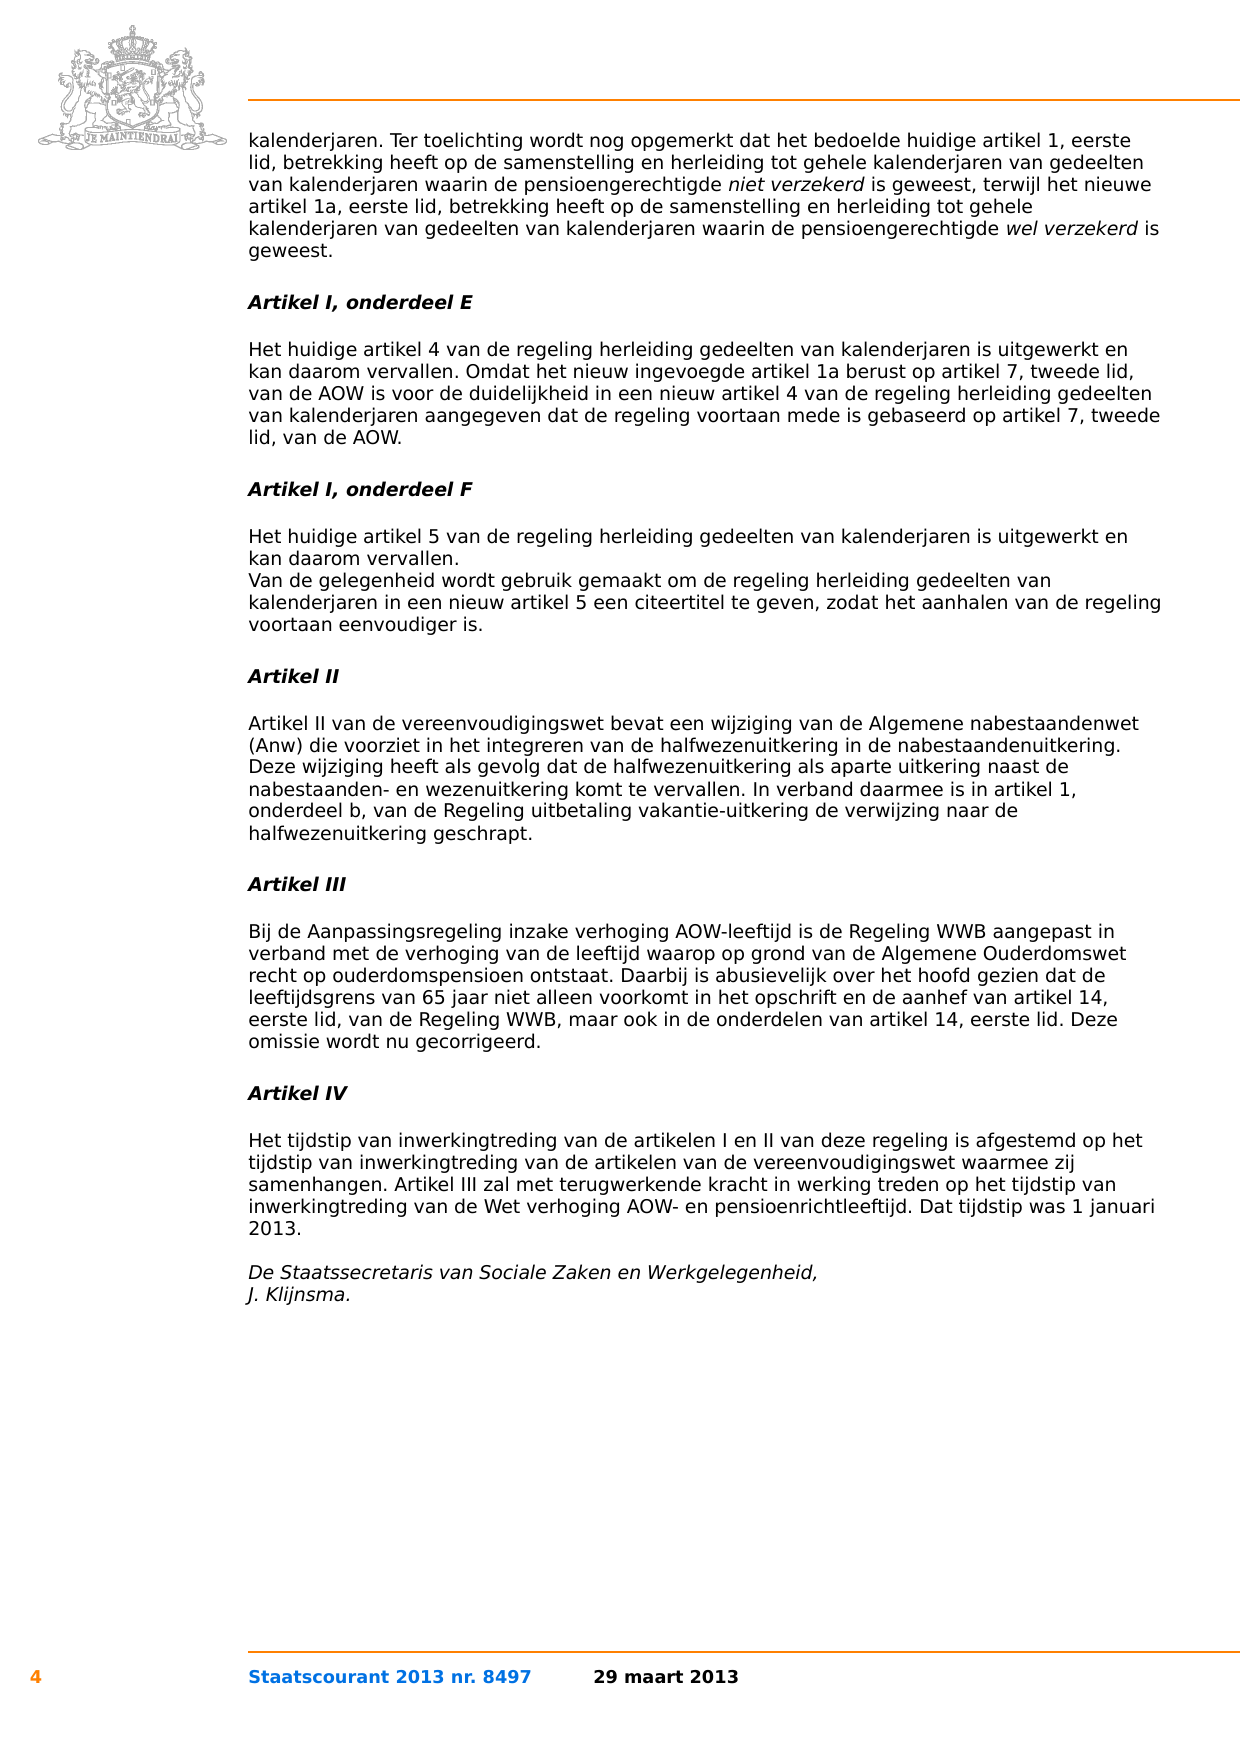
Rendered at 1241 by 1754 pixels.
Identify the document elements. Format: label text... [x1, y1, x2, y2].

picture [38, 25, 227, 150]
subtitle Artikel I, onderdeel E [248, 292, 1163, 314]
text Het tijdstip van inwerkingtreding van de artikelen I en II van deze regeling is afgestemd op het tijdstip van inwerkingtreding van de artikelen van de vereenvoudigingswet waarmee zij samenhangen. Artikel III zal met terugwerkende kracht in werking treden op het tijdstip van inwerkingtreding van de Wet verhoging AOW- en pensioenrichtleeftijd. Dat tijdstip was 1 januari 2013. [248, 1130, 1163, 1240]
text Bij de Aanpassingsregeling inzake verhoging AOW-leeftijd is de Regeling WWB aangepast in verband met de verhoging van de leeftijd waarop op grond van de Algemene Ouderdomswet recht op ouderdomspensioen ontstaat. Daarbij is abusievelijk over het hoofd gezien dat de leeftijdsgrens van 65 jaar niet alleen voorkomt in het opschrift en de aanhef van artikel 14, eerste lid, van de Regeling WWB, maar ook in de onderdelen van artikel 14, eerste lid. Deze omissie wordt nu gecorrigeerd. [248, 921, 1163, 1053]
text De Staatssecretaris van Sociale Zaken en Werkgelegenheid, J. Klijnsma. [248, 1262, 1163, 1306]
subtitle Artikel I, onderdeel F [248, 479, 1163, 501]
subtitle Artikel II [248, 666, 1163, 687]
text Van de gelegenheid wordt gebruik gemaakt om de regeling herleiding gedeelten van kalenderjaren in een nieuw artikel 5 een citeertitel te geven, zodat het aanhalen van de regeling voortaan eenvoudiger is. [248, 569, 1163, 636]
text Het huidige artikel 5 van de regeling herleiding gedeelten van kalenderjaren is uitgewerkt en kan daarom vervallen. [248, 526, 1163, 569]
text Het huidige artikel 4 van de regeling herleiding gedeelten van kalenderjaren is uitgewerkt en kan daarom vervallen. Omdat het nieuw ingevoegde artikel 1a berust op artikel 7, tweede lid, van de AOW is voor de duidelijkheid in een nieuw artikel 4 van de regeling herleiding gedeelten van kalenderjaren aangegeven dat de regeling voortaan mede is gebaseerd op artikel 7, tweede lid, van de AOW. [248, 339, 1163, 449]
text kalenderjaren. Ter toelichting wordt nog opgemerkt dat het bedoelde huidige artikel 1, eerste lid, betrekking heeft op de samenstelling en herleiding tot gehele kalenderjaren van gedeelten van kalenderjaren waarin de pensioengerechtigde niet verzekerd is geweest, terwijl het nieuwe artikel 1a, eerste lid, betrekking heeft op de samenstelling en herleiding tot gehele kalenderjaren van gedeelten van kalenderjaren waarin de pensioengerechtigde wel verzekerd is geweest. [248, 130, 1163, 262]
subtitle Artikel III [248, 874, 1163, 896]
text Artikel II van de vereenvoudigingswet bevat een wijziging van de Algemene nabestaandenwet (Anw) die voorziet in het integreren van de halfwezenuitkering in de nabestaandenuitkering. Deze wijziging heeft als gevolg dat de halfwezenuitkering als aparte uitkering naast de nabestaanden- en wezenuitkering komt te vervallen. In verband daarmee is in artikel 1, onderdeel b, van de Regeling uitbetaling vakantie-uitkering de verwijzing naar de halfwezenuitkering geschrapt. [248, 712, 1163, 844]
subtitle Artikel IV [248, 1083, 1163, 1105]
